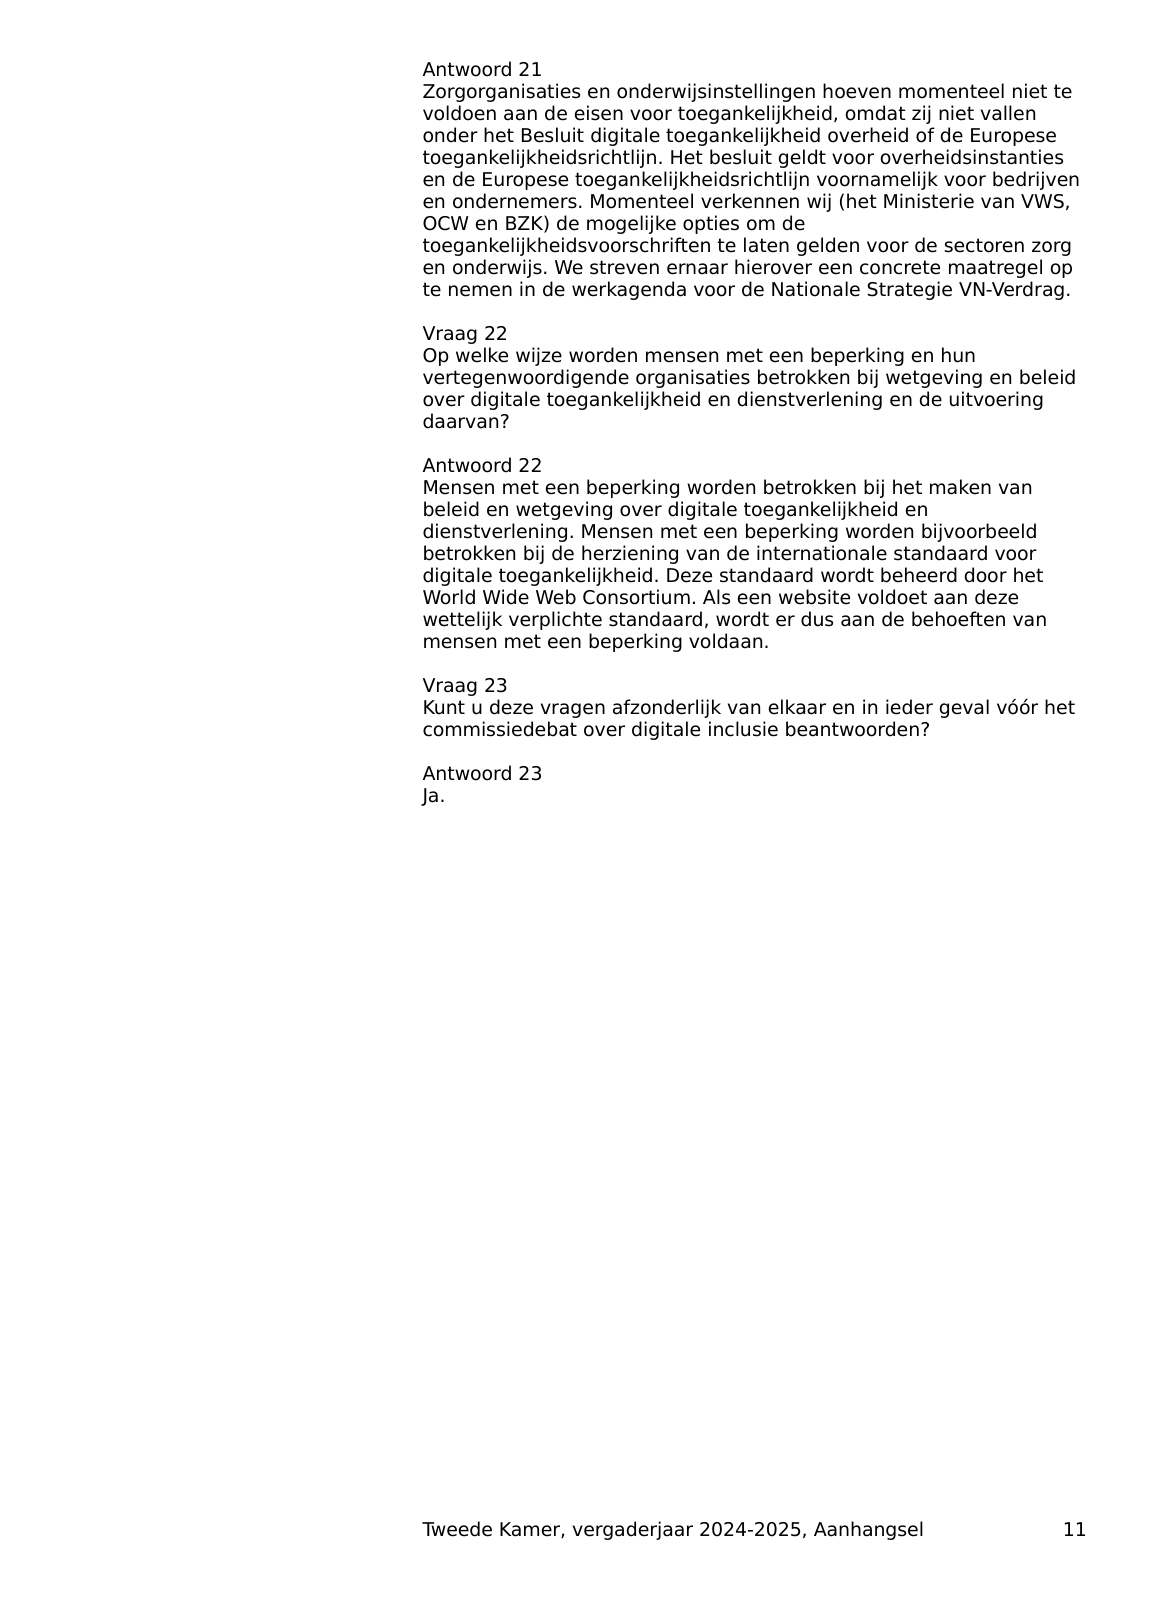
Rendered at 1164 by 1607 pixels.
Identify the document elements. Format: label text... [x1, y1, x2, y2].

text Antwoord 22 [422, 455, 1087, 477]
text Antwoord 23 [422, 763, 1087, 785]
text Vraag 23 [422, 675, 1087, 697]
text Ja. [422, 785, 1087, 807]
text Kunt u deze vragen afzonderlijk van elkaar en in ieder geval vóór het commissiedebat over digitale inclusie beantwoorden? [422, 697, 1087, 741]
text Antwoord 21 [422, 59, 1087, 81]
text Op welke wijze worden mensen met een beperking en hun vertegenwoordigende organisaties betrokken bij wetgeving en beleid over digitale toegankelijkheid en dienstverlening en de uitvoering daarvan? [422, 345, 1087, 433]
text Zorgorganisaties en onderwijsinstellingen hoeven momenteel niet te voldoen aan de eisen voor toegankelijkheid, omdat zij niet vallen onder het Besluit digitale toegankelijkheid overheid of de Europese toegankelijkheidsrichtlijn. Het besluit geldt voor overheidsinstanties en de Europese toegankelijkheidsrichtlijn voornamelijk voor bedrijven en ondernemers. Momenteel verkennen wij (het Ministerie van VWS, OCW en BZK) de mogelijke opties om de toegankelijkheidsvoorschriften te laten gelden voor de sectoren zorg en onderwijs. We streven ernaar hierover een concrete maatregel op te nemen in de werkagenda voor de Nationale Strategie VN-Verdrag. [422, 81, 1087, 301]
text Mensen met een beperking worden betrokken bij het maken van beleid en wetgeving over digitale toegankelijkheid en dienstverlening. Mensen met een beperking worden bijvoorbeeld betrokken bij de herziening van de internationale standaard voor digitale toegankelijkheid. Deze standaard wordt beheerd door het World Wide Web Consortium. Als een website voldoet aan deze wettelijk verplichte standaard, wordt er dus aan de behoeften van mensen met een beperking voldaan. [422, 477, 1087, 653]
text Vraag 22 [422, 323, 1087, 345]
